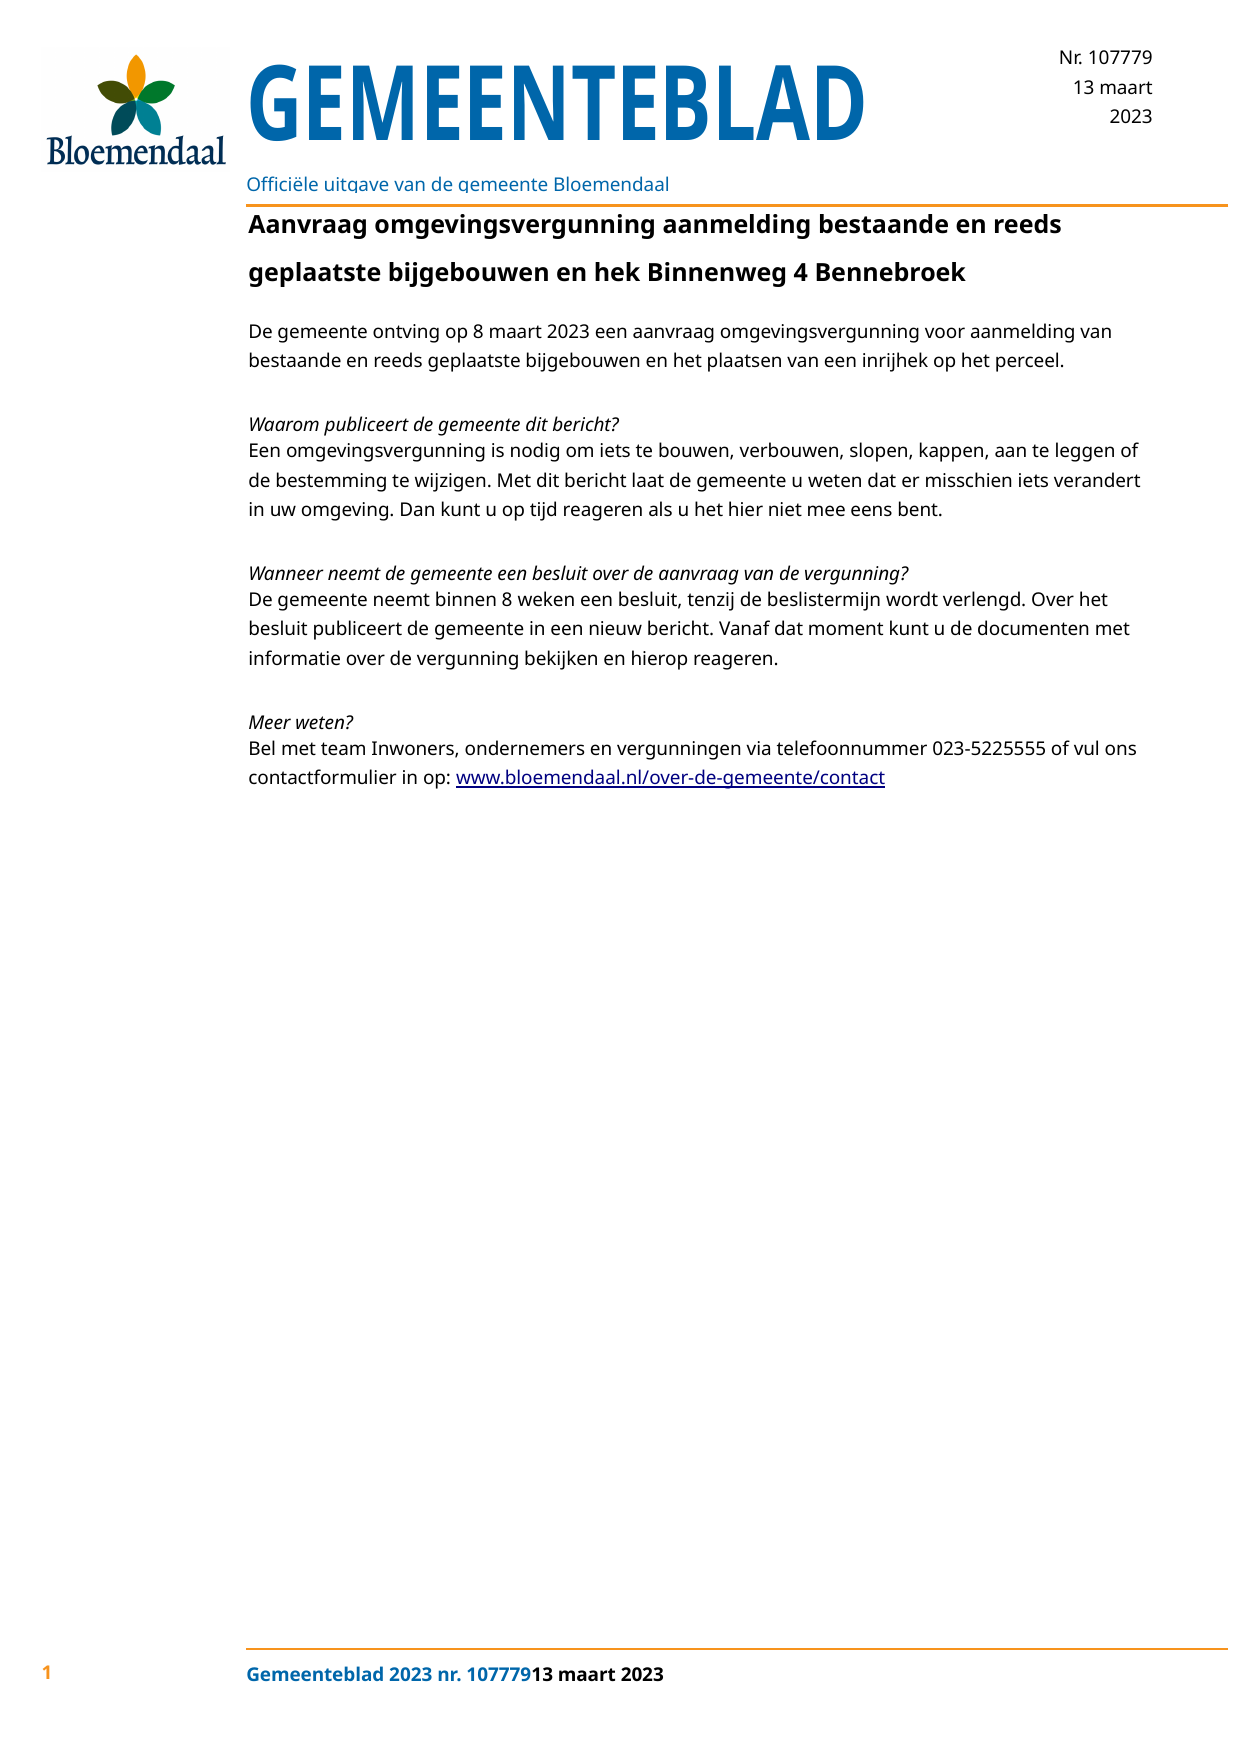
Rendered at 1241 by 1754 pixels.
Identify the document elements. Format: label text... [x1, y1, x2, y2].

text Een omgevingsvergunning is nodig om iets te bouwen, verbouwen, slopen, kappen, aan te leggen of de bestemming te wijzigen. Met dit bericht laat de gemeente u weten dat er misschien iets verandert in uw omgeving. Dan kunt u op tijd reageren als u het hier niet mee eens bent. [248, 437, 1152, 522]
text De gemeente neemt binnen 8 weken een besluit, tenzij de beslistermijn wordt verlengd. Over het besluit publiceert de gemeente in een nieuw bericht. Vanaf dat moment kunt u de documenten met informatie over de vergunning bekijken en hierop reageren. [248, 586, 1152, 671]
text De gemeente ontving op 8 maart 2023 een aanvraag omgevingsvergunning voor aanmelding van bestaande en reeds geplaatste bijgebouwen en het plaatsen van een inrijhek op het perceel. [248, 318, 1152, 373]
text Aanvraag omgevingsvergunning aanmelding bestaande en reeds geplaatste bijgebouwen en hek Binnenweg 4 Bennebroek [248, 207, 1152, 288]
text Waarom publiceert de gemeente dit bericht? [248, 411, 1152, 437]
text Meer weten? [248, 709, 1152, 735]
text Wanneer neemt de gemeente een besluit over de aanvraag van de vergunning? [248, 560, 1152, 586]
text Bel met team Inwoners, ondernemers en vergunningen via telefoonnummer 023-5225555 of vul ons contactformulier in op: www.bloemendaal.nl/over-de-gemeente/contact [248, 735, 1152, 790]
picture [41, 47, 231, 172]
